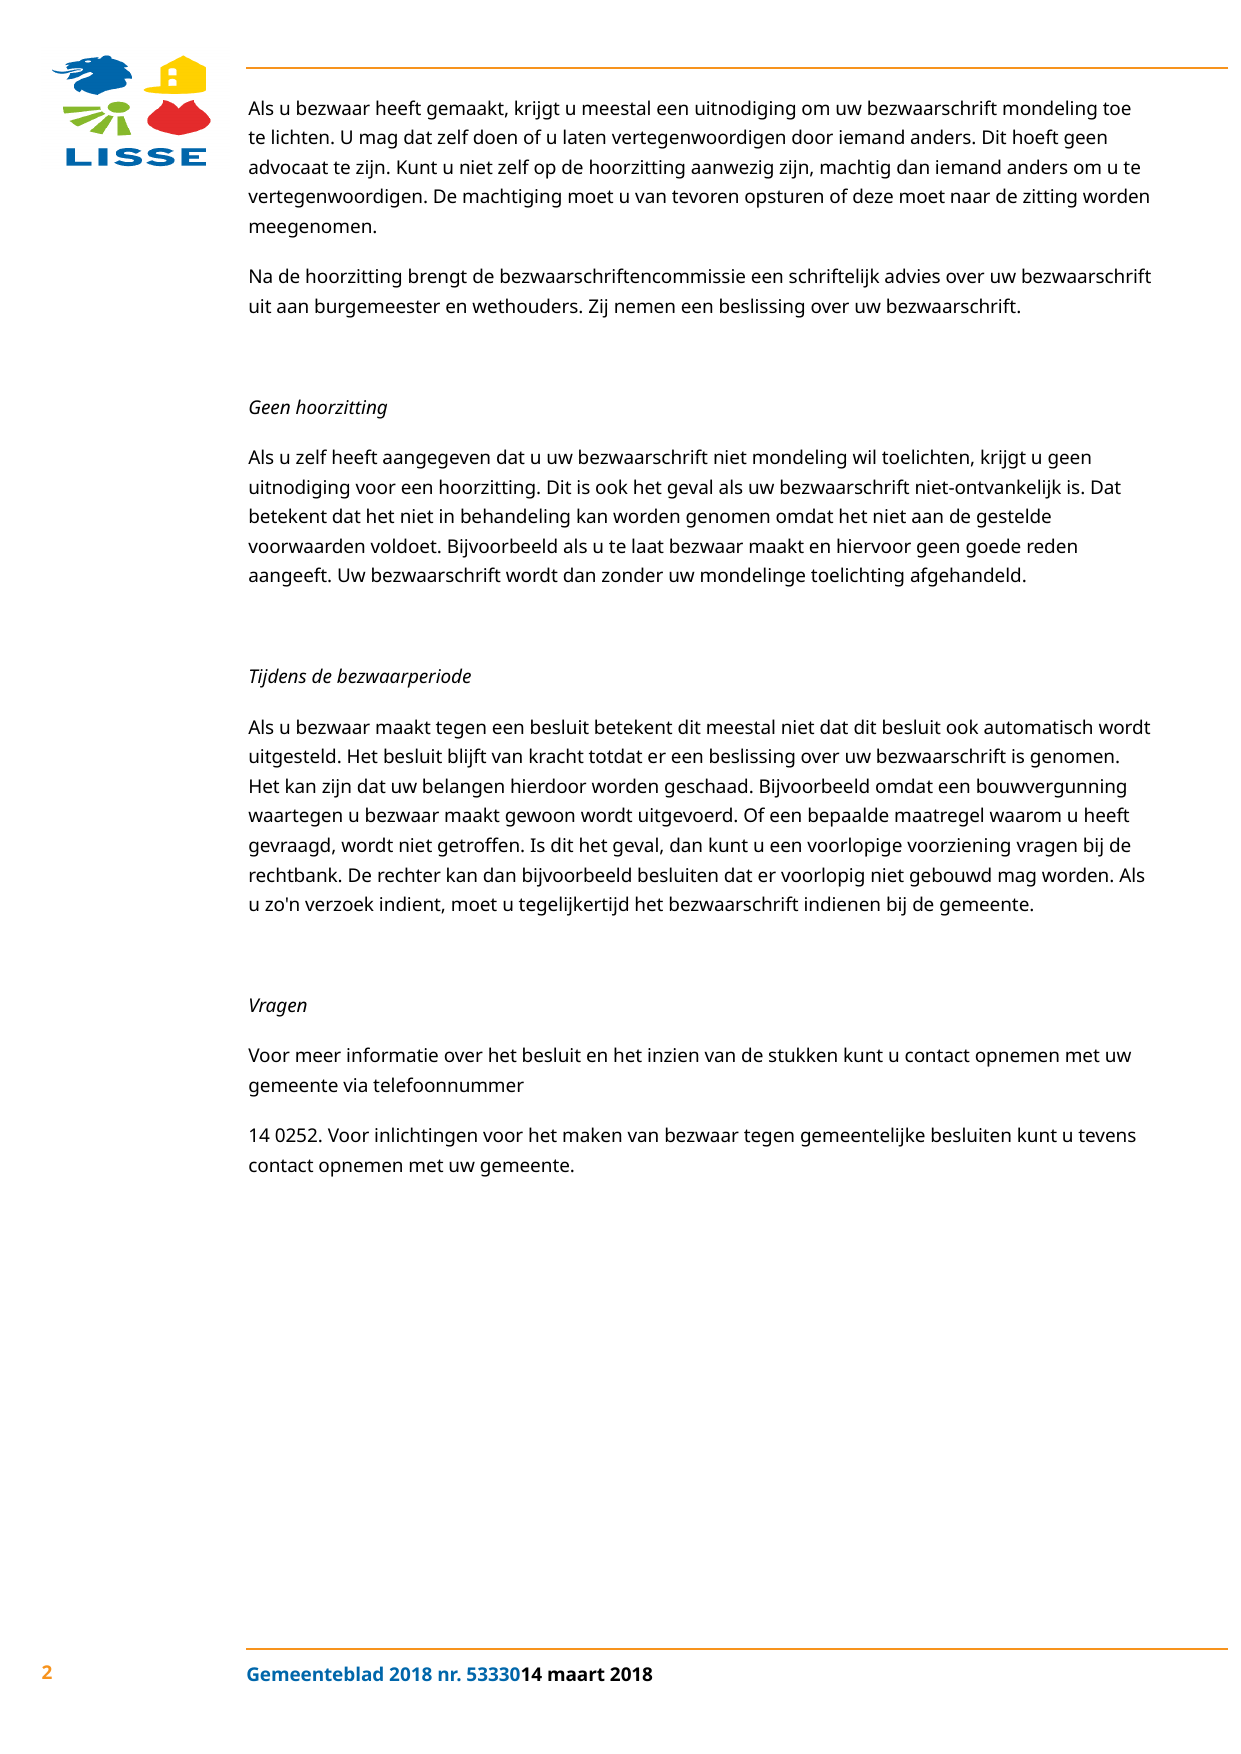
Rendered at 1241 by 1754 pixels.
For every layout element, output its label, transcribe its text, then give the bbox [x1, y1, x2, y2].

text Na de hoorzitting brengt de bezwaarschriftencommissie een schriftelijk advies over uw bezwaarschrift uit aan burgemeester en wethouders. Zij nemen een beslissing over uw bezwaarschrift. [248, 263, 1152, 319]
text Vragen [248, 992, 1152, 1018]
picture [41, 47, 231, 172]
text Als u bezwaar heeft gemaakt, krijgt u meestal een uitnodiging om uw bezwaarschrift mondeling toe te lichten. U mag dat zelf doen of u laten vertegenwoordigen door iemand anders. Dit hoeft geen advocaat te zijn. Kunt u niet zelf op de hoorzitting aanwezig zijn, machtig dan iemand anders om u te vertegenwoordigen. De machtiging moet u van tevoren opsturen of deze moet naar de zitting worden meegenomen. [248, 95, 1152, 239]
text Geen hoorzitting [248, 394, 1152, 420]
text Als u zelf heeft aangegeven dat u uw bezwaarschrift niet mondeling wil toelichten, krijgt u geen uitnodiging voor een hoorzitting. Dit is ook het geval als uw bezwaarschrift niet-ontvankelijk is. Dat betekent dat het niet in behandeling kan worden genomen omdat het niet aan de gestelde voorwaarden voldoet. Bijvoorbeeld als u te laat bezwaar maakt en hiervoor geen goede reden aangeeft. Uw bezwaarschrift wordt dan zonder uw mondelinge toelichting afgehandeld. [248, 444, 1152, 588]
text Tijdens de bezwaarperiode [248, 663, 1152, 689]
text Voor meer informatie over het besluit en het inzien van de stukken kunt u contact opnemen met uw gemeente via telefoonnummer [248, 1043, 1152, 1098]
text 14 0252. Voor inlichtingen voor het maken van bezwaar tegen gemeentelijke besluiten kunt u tevens contact opnemen met uw gemeente. [248, 1123, 1152, 1178]
text Als u bezwaar maakt tegen een besluit betekent dit meestal niet dat dit besluit ook automatisch wordt uitgesteld. Het besluit blijft van kracht totdat er een beslissing over uw bezwaarschrift is genomen. Het kan zijn dat uw belangen hierdoor worden geschaad. Bijvoorbeeld omdat een bouwvergunning waartegen u bezwaar maakt gewoon wordt uitgevoerd. Of een bepaalde maatregel waarom u heeft gevraagd, wordt niet getroffen. Is dit het geval, dan kunt u een voorlopige voorziening vragen bij de rechtbank. De rechter kan dan bijvoorbeeld besluiten dat er voorlopig niet gebouwd mag worden. Als u zo'n verzoek indient, moet u tegelijkertijd het bezwaarschrift indienen bij de gemeente. [248, 714, 1152, 917]
